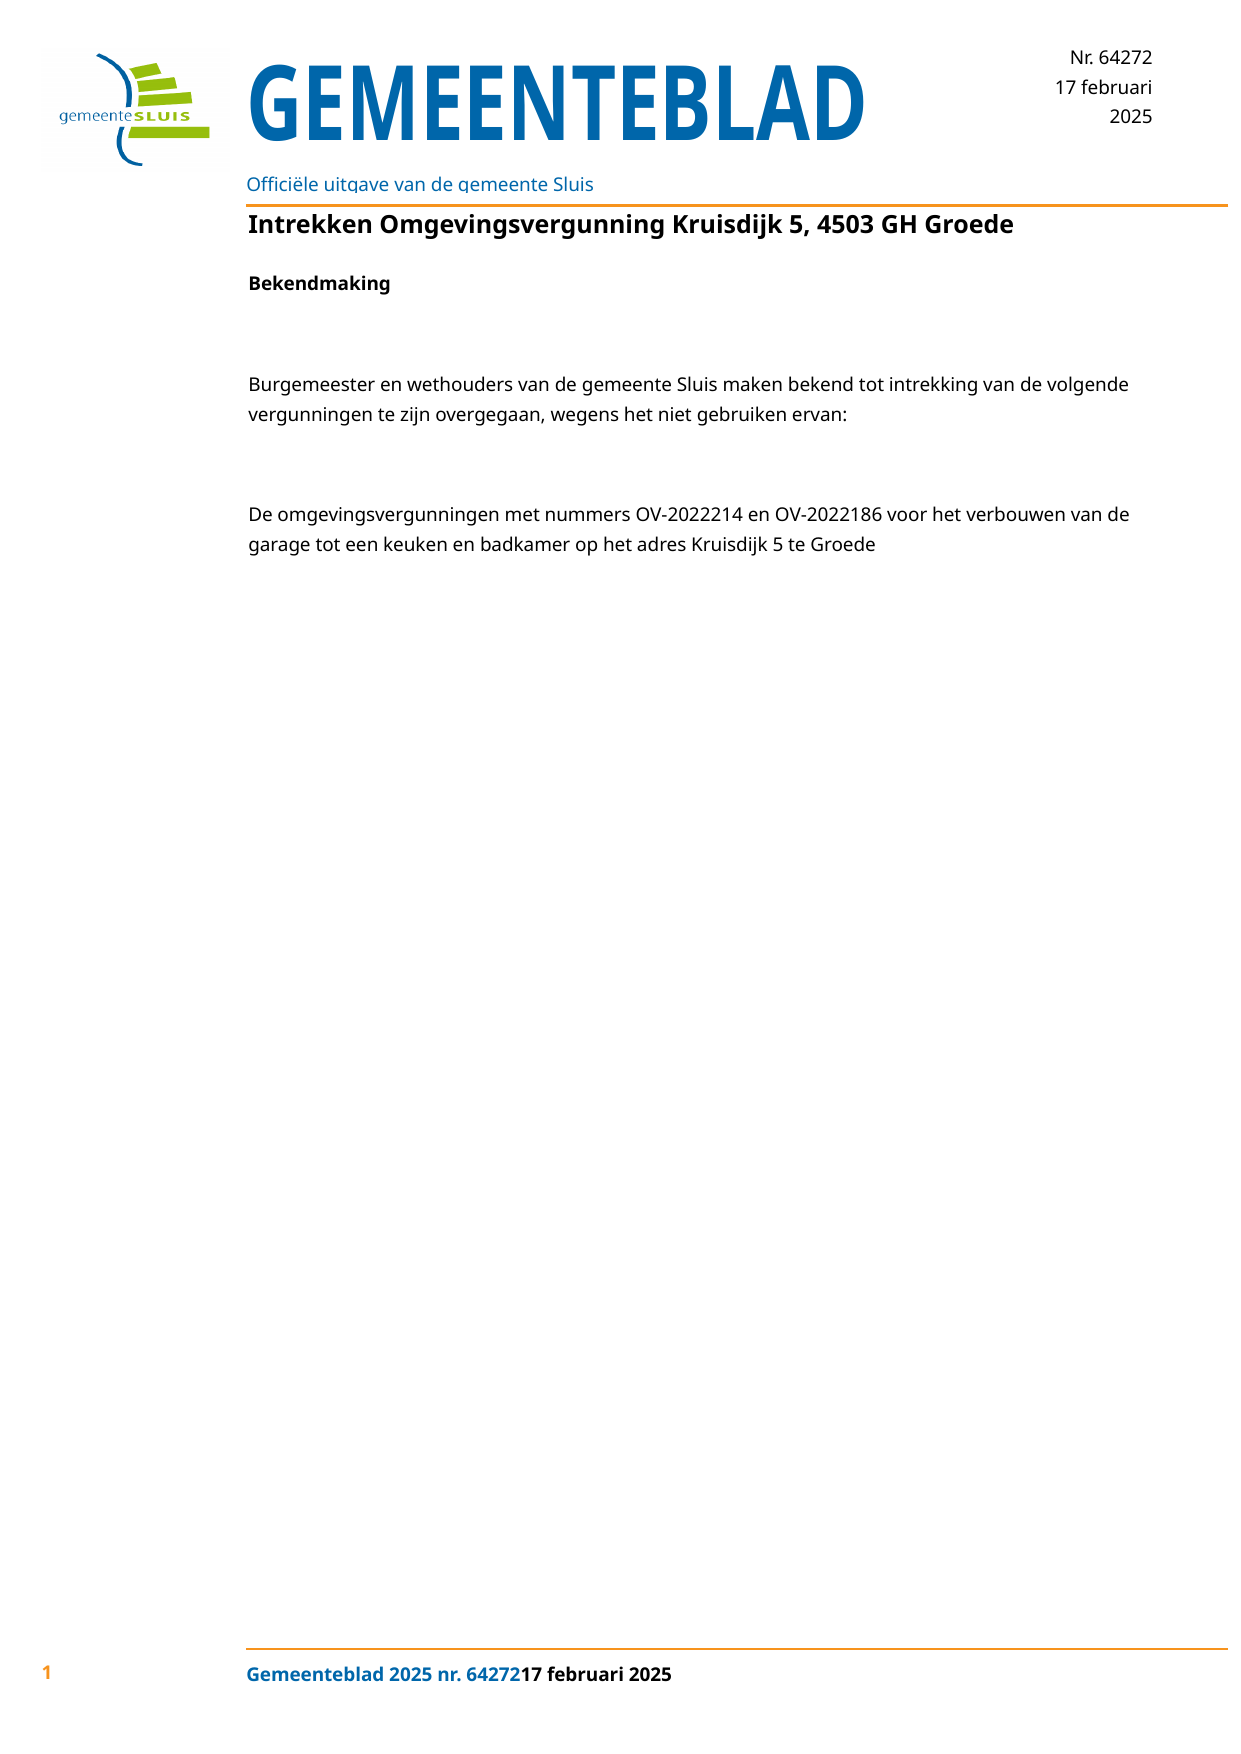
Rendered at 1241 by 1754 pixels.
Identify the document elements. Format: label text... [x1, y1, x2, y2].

text De omgevingsvergunningen met nummers OV-2022214 en OV-2022186 voor het verbouwen van de garage tot een keuken en badkamer op het adres Kruisdijk 5 te Groede [248, 502, 1152, 557]
text Intrekken Omgevingsvergunning Kruisdijk 5, 4503 GH Groede [248, 207, 1152, 241]
text Bekendmaking [248, 270, 1152, 296]
text Burgemeester en wethouders van de gemeente Sluis maken bekend tot intrekking van de volgende vergunningen te zijn overgegaan, wegens het niet gebruiken ervan: [248, 371, 1152, 426]
picture [41, 47, 231, 172]
